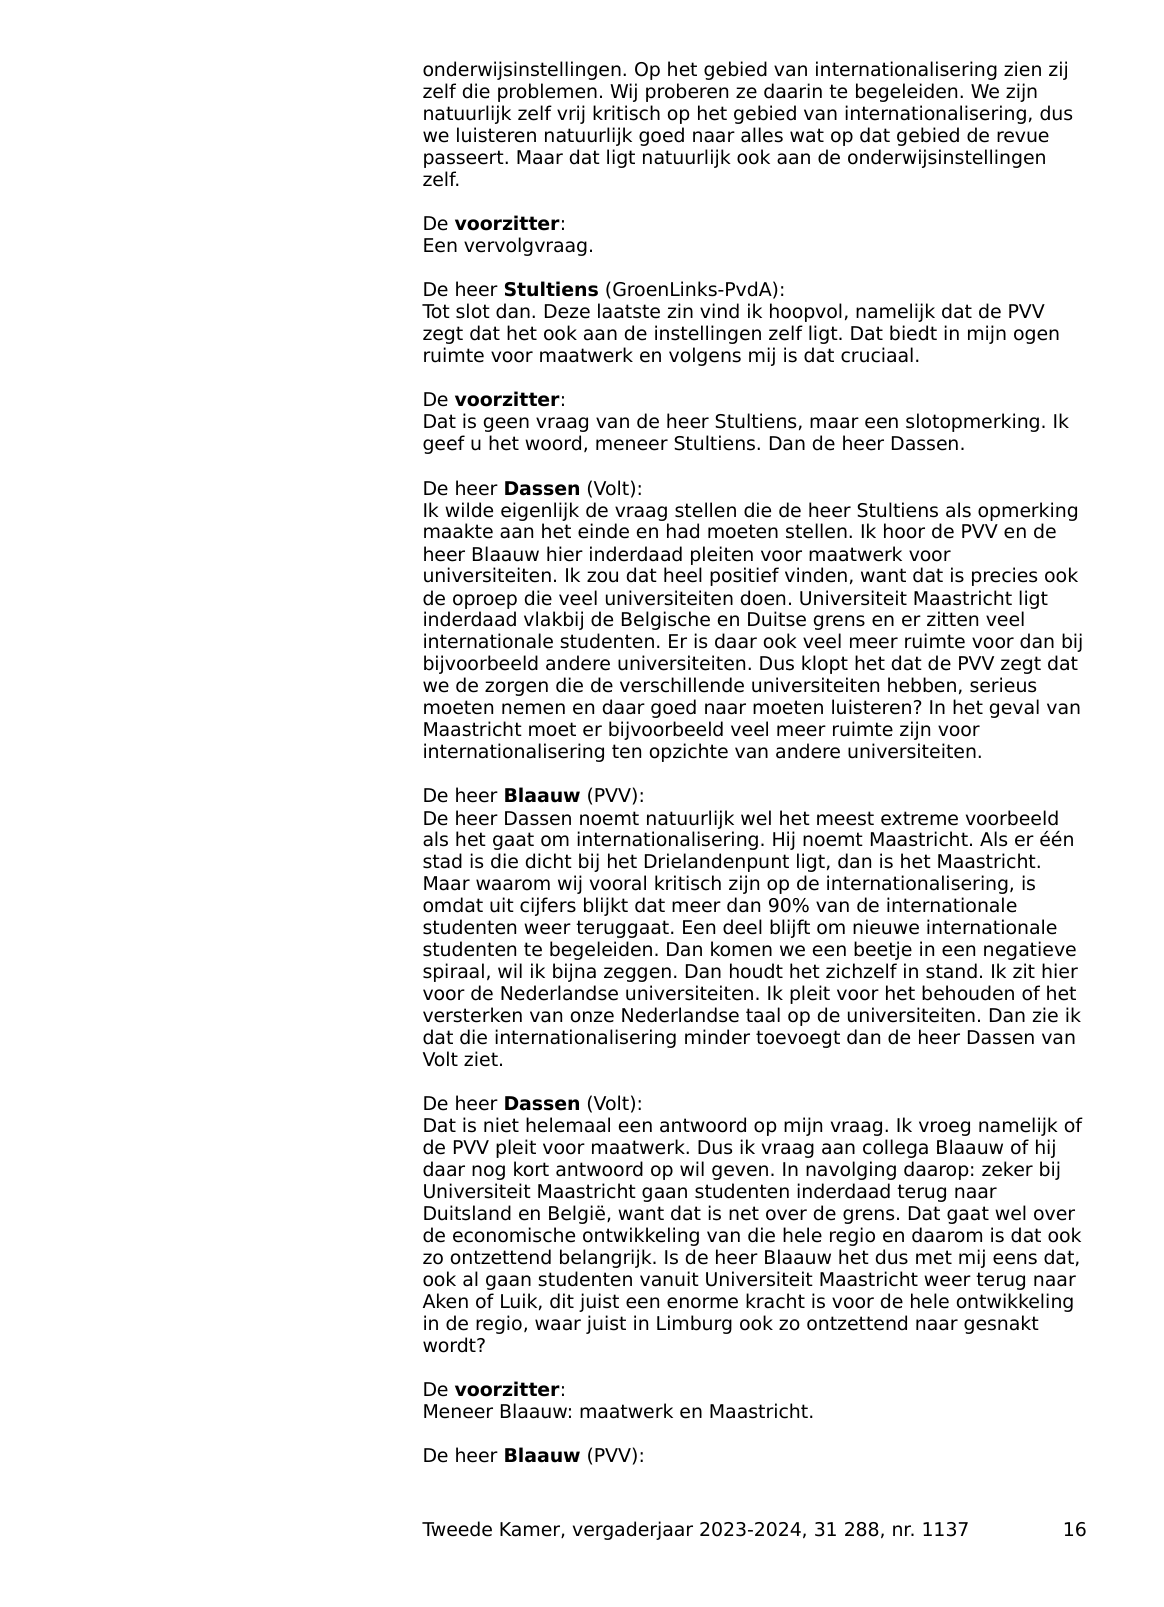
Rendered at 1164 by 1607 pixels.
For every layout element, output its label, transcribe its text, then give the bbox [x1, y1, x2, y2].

text De heer Dassen (Volt): [422, 477, 1087, 499]
text Meneer Blaauw: maatwerk en Maastricht. [422, 1401, 1087, 1423]
text De heer Blaauw (PVV): [422, 1445, 1087, 1467]
text De voorzitter: [422, 213, 1087, 235]
text De heer Blaauw (PVV): [422, 785, 1087, 807]
text De heer Dassen (Volt): [422, 1093, 1087, 1115]
text Dat is niet helemaal een antwoord op mijn vraag. Ik vroeg namelijk of de PVV pleit voor maatwerk. Dus ik vraag aan collega Blaauw of hij daar nog kort antwoord op wil geven. In navolging daarop: zeker bij Universiteit Maastricht gaan studenten inderdaad terug naar Duitsland en België, want dat is net over de grens. Dat gaat wel over de economische ontwikkeling van die hele regio en daarom is dat ook zo ontzettend belangrijk. Is de heer Blaauw het dus met mij eens dat, ook al gaan studenten vanuit Universiteit Maastricht weer terug naar Aken of Luik, dit juist een enorme kracht is voor de hele ontwikkeling in de regio, waar juist in Limburg ook zo ontzettend naar gesnakt wordt? [422, 1115, 1087, 1357]
text Tot slot dan. Deze laatste zin vind ik hoopvol, namelijk dat de PVV zegt dat het ook aan de instellingen zelf ligt. Dat biedt in mijn ogen ruimte voor maatwerk en volgens mij is dat cruciaal. [422, 301, 1087, 367]
text De voorzitter: [422, 1379, 1087, 1401]
text onderwijsinstellingen. Op het gebied van internationalisering zien zij zelf die problemen. Wij proberen ze daarin te begeleiden. We zijn natuurlijk zelf vrij kritisch op het gebied van internationalisering, dus we luisteren natuurlijk goed naar alles wat op dat gebied de revue passeert. Maar dat ligt natuurlijk ook aan de onderwijsinstellingen zelf. [422, 59, 1087, 191]
text Een vervolgvraag. [422, 235, 1087, 257]
text De heer Stultiens (GroenLinks-PvdA): [422, 279, 1087, 301]
text Dat is geen vraag van de heer Stultiens, maar een slotopmerking. Ik geef u het woord, meneer Stultiens. Dan de heer Dassen. [422, 411, 1087, 455]
text De heer Dassen noemt natuurlijk wel het meest extreme voorbeeld als het gaat om internationalisering. Hij noemt Maastricht. Als er één stad is die dicht bij het Drielandenpunt ligt, dan is het Maastricht. Maar waarom wij vooral kritisch zijn op de internationalisering, is omdat uit cijfers blijkt dat meer dan 90% van de internationale studenten weer teruggaat. Een deel blijft om nieuwe internationale studenten te begeleiden. Dan komen we een beetje in een negatieve spiraal, wil ik bijna zeggen. Dan houdt het zichzelf in stand. Ik zit hier voor de Nederlandse universiteiten. Ik pleit voor het behouden of het versterken van onze Nederlandse taal op de universiteiten. Dan zie ik dat die internationalisering minder toevoegt dan de heer Dassen van Volt ziet. [422, 807, 1087, 1071]
text Ik wilde eigenlijk de vraag stellen die de heer Stultiens als opmerking maakte aan het einde en had moeten stellen. Ik hoor de PVV en de heer Blaauw hier inderdaad pleiten voor maatwerk voor universiteiten. Ik zou dat heel positief vinden, want dat is precies ook de oproep die veel universiteiten doen. Universiteit Maastricht ligt inderdaad vlakbij de Belgische en Duitse grens en er zitten veel internationale studenten. Er is daar ook veel meer ruimte voor dan bij bijvoorbeeld andere universiteiten. Dus klopt het dat de PVV zegt dat we de zorgen die de verschillende universiteiten hebben, serieus moeten nemen en daar goed naar moeten luisteren? In het geval van Maastricht moet er bijvoorbeeld veel meer ruimte zijn voor internationalisering ten opzichte van andere universiteiten. [422, 499, 1087, 763]
text De voorzitter: [422, 389, 1087, 411]
